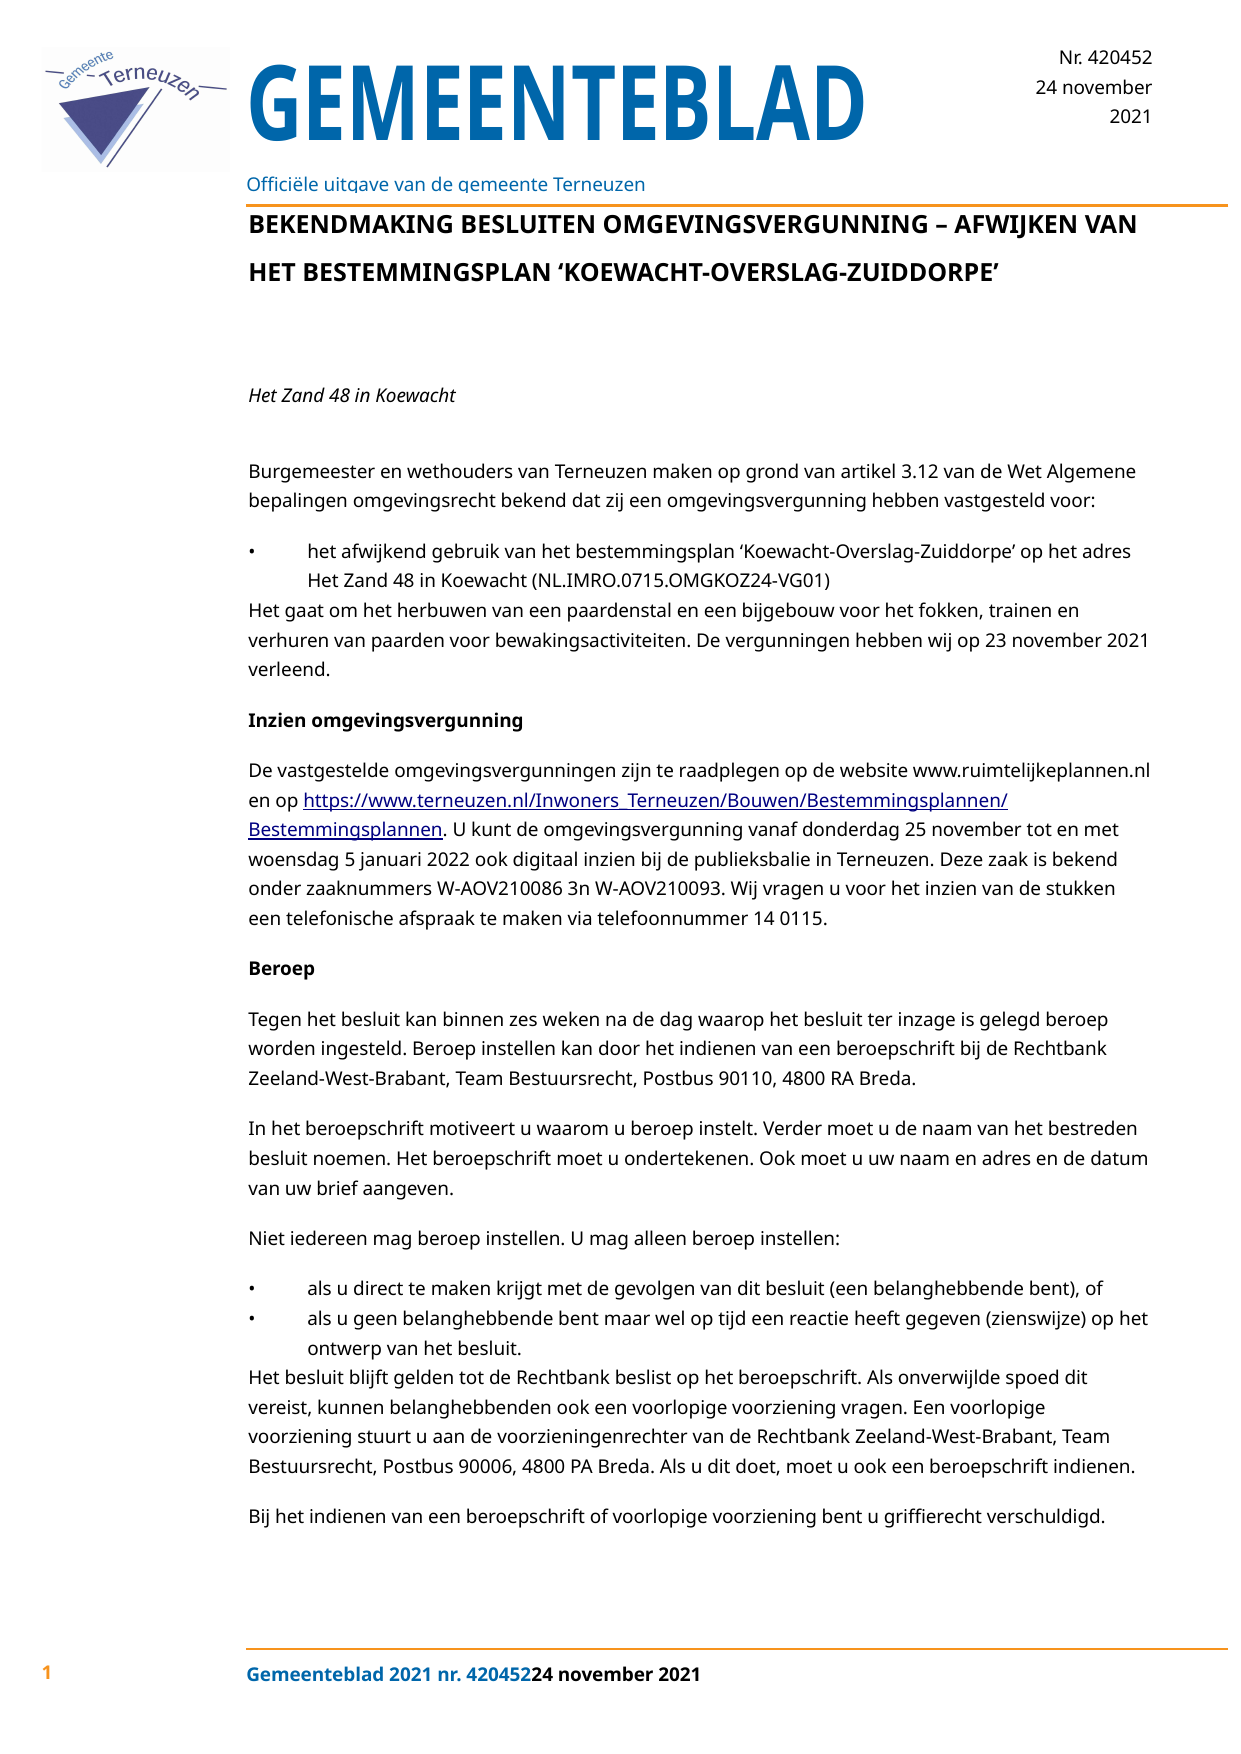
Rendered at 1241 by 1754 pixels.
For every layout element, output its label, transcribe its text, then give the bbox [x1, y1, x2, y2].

text Inzien omgevingsvergunning [248, 707, 1152, 732]
text In het beroepschrift motiveert u waarom u beroep instelt. Verder moet u de naam van het bestreden besluit noemen. Het beroepschrift moet u ondertekenen. Ook moet u uw naam en adres en de datum van uw brief aangeven. [248, 1116, 1152, 1200]
text De vastgestelde omgevingsvergunningen zijn te raadplegen op de website www.ruimtelijkeplannen.nl en op https://www.terneuzen.nl/Inwoners_Terneuzen/Bouwen/Bestemmingsplannen/Bestemmingsplannen. U kunt de omgevingsvergunning vanaf donderdag 25 november tot en met woensdag 5 januari 2022 ook digitaal inzien bij de publieksbalie in Terneuzen. Deze zaak is bekend onder zaaknummers W-AOV210086 3n W-AOV210093. Wij vragen u voor het inzien van de stukken een telefonische afspraak te maken via telefoonnummer 14 0115. [248, 757, 1152, 931]
text Tegen het besluit kan binnen zes weken na de dag waarop het besluit ter inzage is gelegd beroep worden ingesteld. Beroep instellen kan door het indienen van een beroepschrift bij de Rechtbank Zeeland-West-Brabant, Team Bestuursrecht, Postbus 90110, 4800 RA Breda. [248, 1006, 1152, 1091]
text Bij het indienen van een beroepschrift of voorlopige voorziening bent u griffierecht verschuldigd. [248, 1503, 1152, 1529]
text Het Zand 48 in Koewacht [248, 382, 1152, 408]
list als u direct te maken krijgt met de gevolgen van dit besluit (een belanghebbende bent), of [248, 1276, 1152, 1301]
text Niet iedereen mag beroep instellen. U mag alleen beroep instellen: [248, 1225, 1152, 1251]
list als u geen belanghebbende bent maar wel op tijd een reactie heeft gegeven (zienswijze) op het ontwerp van het besluit. [248, 1305, 1152, 1360]
text BEKENDMAKING BESLUITEN OMGEVINGSVERGUNNING – AFWIJKEN VAN HET BESTEMMINGSPLAN ‘KOEWACHT-OVERSLAG-ZUIDDORPE’ [248, 207, 1152, 288]
list het afwijkend gebruik van het bestemmingsplan ‘Koewacht-Overslag-Zuiddorpe’ op het adres Het Zand 48 in Koewacht (NL.IMRO.0715.OMGKOZ24-VG01) [248, 538, 1152, 593]
picture [41, 47, 231, 172]
text Burgemeester en wethouders van Terneuzen maken op grond van artikel 3.12 van de Wet Algemene bepalingen omgevingsrecht bekend dat zij een omgevingsvergunning hebben vastgesteld voor: [248, 458, 1152, 513]
text Het gaat om het herbuwen van een paardenstal en een bijgebouw voor het fokken, trainen en verhuren van paarden voor bewakingsactiviteiten. De vergunningen hebben wij op 23 november 2021 verleend. [248, 597, 1152, 682]
text Het besluit blijft gelden tot de Rechtbank beslist op het beroepschrift. Als onverwijlde spoed dit vereist, kunnen belanghebbenden ook een voorlopige voorziening vragen. Een voorlopige voorziening stuurt u aan de voorzieningenrechter van de Rechtbank Zeeland-West-Brabant, Team Bestuursrecht, Postbus 90006, 4800 PA Breda. Als u dit doet, moet u ook een beroepschrift indienen. [248, 1364, 1152, 1479]
text Beroep [248, 956, 1152, 981]
